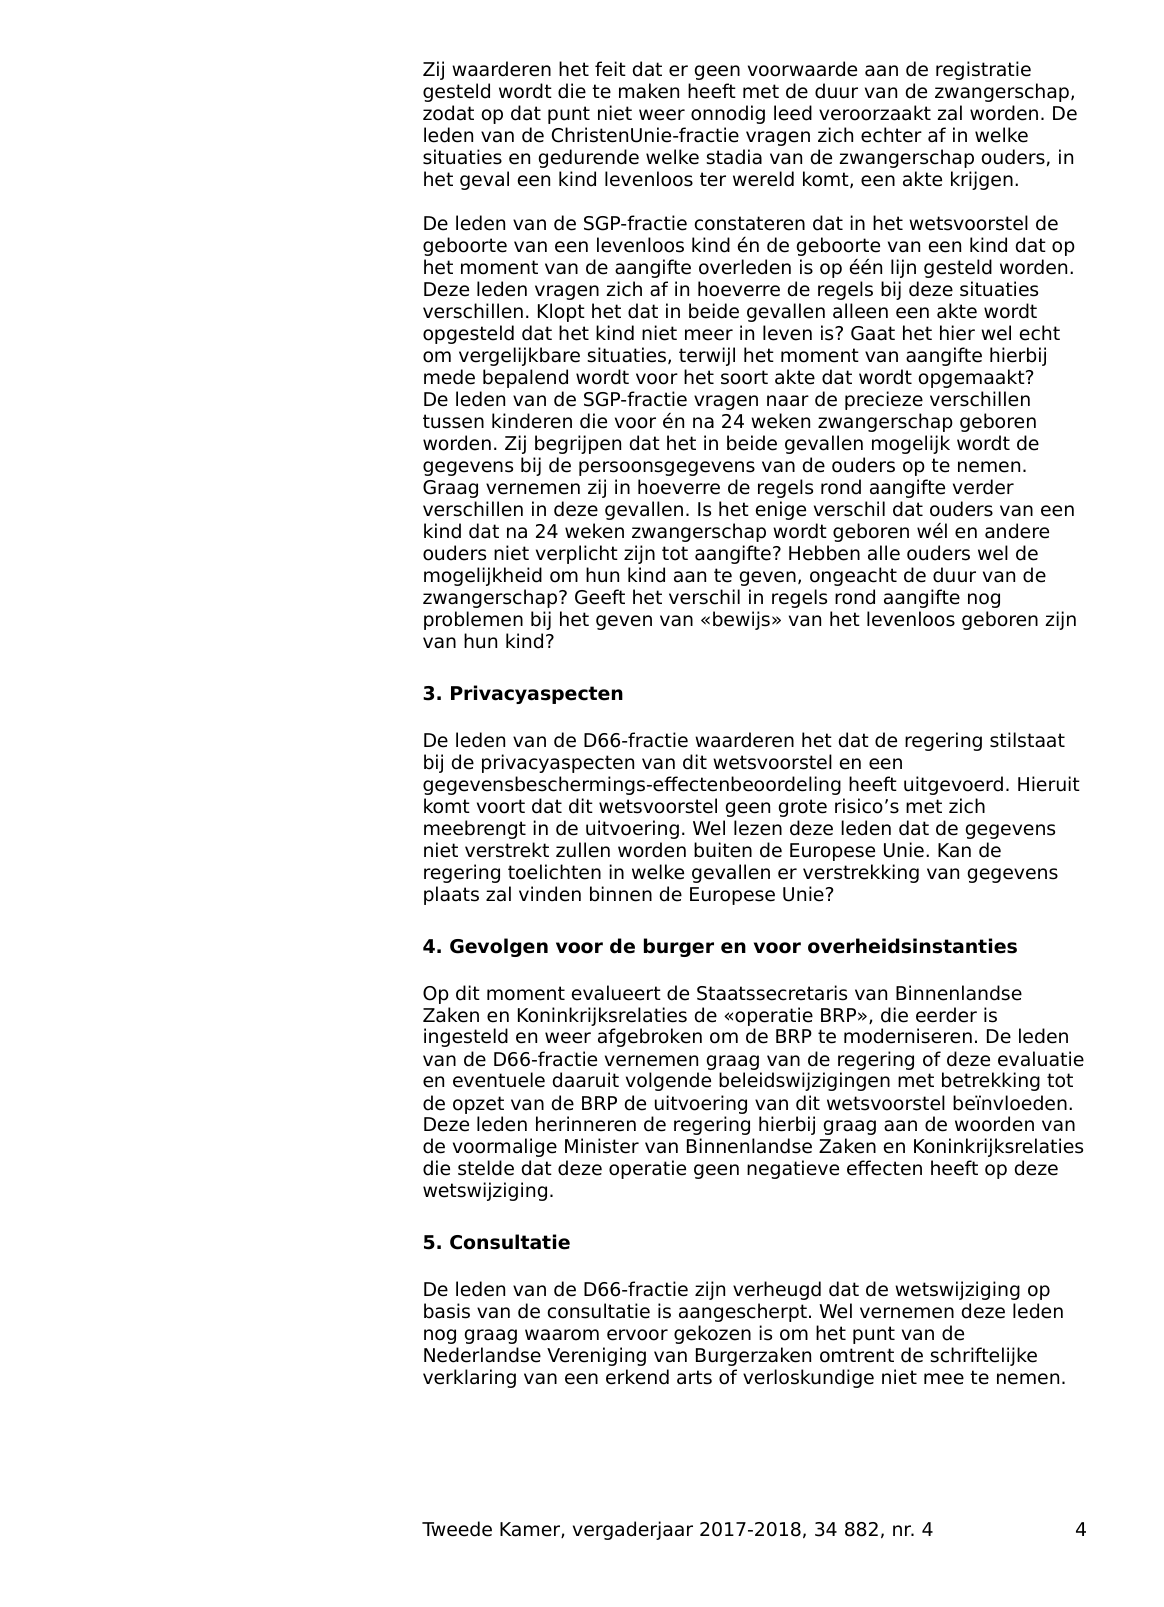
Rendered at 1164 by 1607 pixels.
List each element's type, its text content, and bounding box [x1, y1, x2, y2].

text De leden van de D66-fractie zijn verheugd dat de wetswijziging op basis van de consultatie is aangescherpt. Wel vernemen deze leden nog graag waarom ervoor gekozen is om het punt van de Nederlandse Vereniging van Burgerzaken omtrent de schriftelijke verklaring van een erkend arts of verloskundige niet mee te nemen. [422, 1279, 1087, 1389]
text De leden van de SGP-fractie constateren dat in het wetsvoorstel de geboorte van een levenloos kind én de geboorte van een kind dat op het moment van de aangifte overleden is op één lijn gesteld worden. Deze leden vragen zich af in hoeverre de regels bij deze situaties verschillen. Klopt het dat in beide gevallen alleen een akte wordt opgesteld dat het kind niet meer in leven is? Gaat het hier wel echt om vergelijkbare situaties, terwijl het moment van aangifte hierbij mede bepalend wordt voor het soort akte dat wordt opgemaakt? [422, 213, 1087, 389]
subtitle 3. Privacyaspecten [422, 683, 1087, 705]
subtitle 5. Consultatie [422, 1232, 1087, 1254]
text De leden van de D66-fractie waarderen het dat de regering stilstaat bij de privacyaspecten van dit wetsvoorstel en een gegevensbeschermings-effectenbeoordeling heeft uitgevoerd. Hieruit komt voort dat dit wetsvoorstel geen grote risico’s met zich meebrengt in de uitvoering. Wel lezen deze leden dat de gegevens niet verstrekt zullen worden buiten de Europese Unie. Kan de regering toelichten in welke gevallen er verstrekking van gegevens plaats zal vinden binnen de Europese Unie? [422, 730, 1087, 906]
text Zij waarderen het feit dat er geen voorwaarde aan de registratie gesteld wordt die te maken heeft met de duur van de zwangerschap, zodat op dat punt niet weer onnodig leed veroorzaakt zal worden. De leden van de ChristenUnie-fractie vragen zich echter af in welke situaties en gedurende welke stadia van de zwangerschap ouders, in het geval een kind levenloos ter wereld komt, een akte krijgen. [422, 59, 1087, 191]
text Op dit moment evalueert de Staatssecretaris van Binnenlandse Zaken en Koninkrijksrelaties de «operatie BRP», die eerder is ingesteld en weer afgebroken om de BRP te moderniseren. De leden van de D66-fractie vernemen graag van de regering of deze evaluatie en eventuele daaruit volgende beleidswijzigingen met betrekking tot de opzet van de BRP de uitvoering van dit wetsvoorstel beïnvloeden. Deze leden herinneren de regering hierbij graag aan de woorden van de voormalige Minister van Binnenlandse Zaken en Koninkrijksrelaties die stelde dat deze operatie geen negatieve effecten heeft op deze wetswijziging. [422, 982, 1087, 1202]
text De leden van de SGP-fractie vragen naar de precieze verschillen tussen kinderen die voor én na 24 weken zwangerschap geboren worden. Zij begrijpen dat het in beide gevallen mogelijk wordt de gegevens bij de persoonsgegevens van de ouders op te nemen. Graag vernemen zij in hoeverre de regels rond aangifte verder verschillen in deze gevallen. Is het enige verschil dat ouders van een kind dat na 24 weken zwangerschap wordt geboren wél en andere ouders niet verplicht zijn tot aangifte? Hebben alle ouders wel de mogelijkheid om hun kind aan te geven, ongeacht de duur van de zwangerschap? Geeft het verschil in regels rond aangifte nog problemen bij het geven van «bewijs» van het levenloos geboren zijn van hun kind? [422, 389, 1087, 653]
subtitle 4. Gevolgen voor de burger en voor overheidsinstanties [422, 936, 1087, 957]
